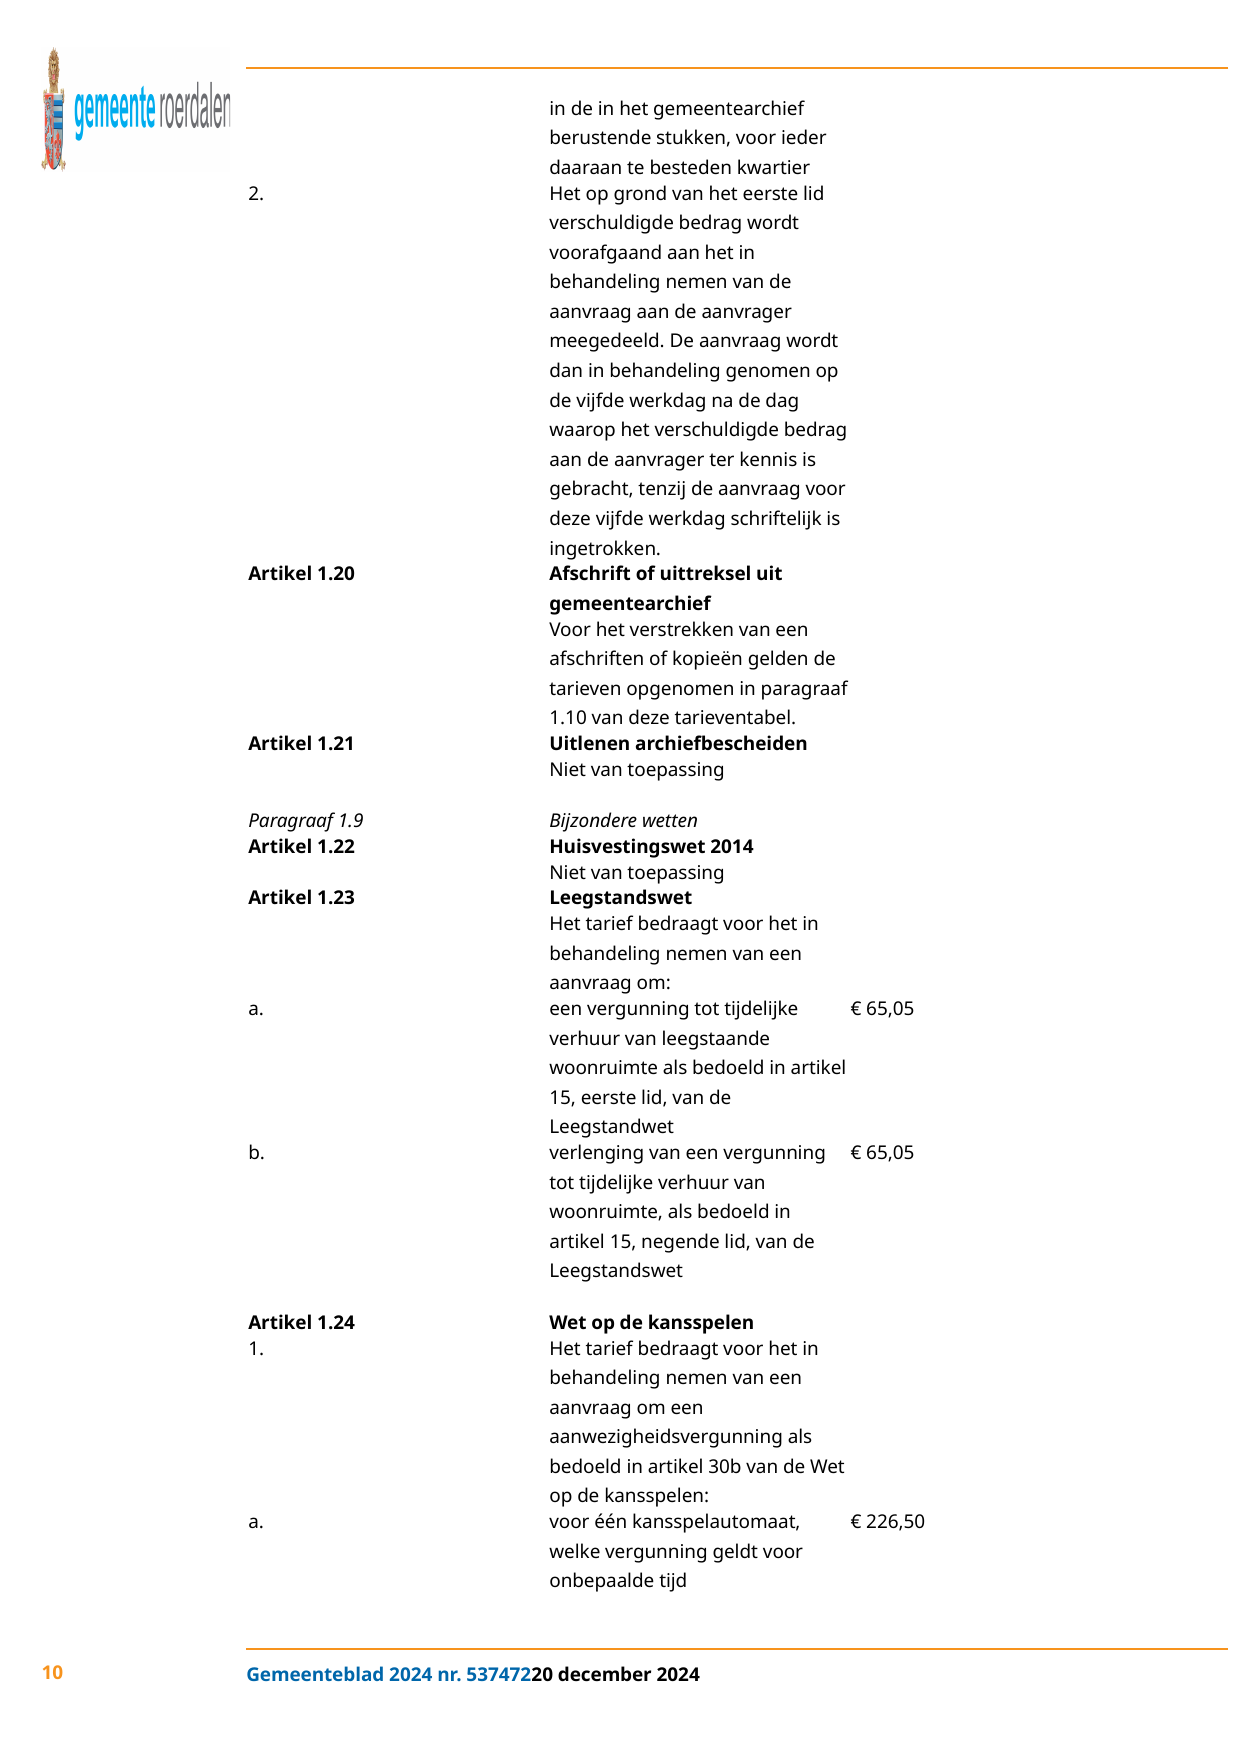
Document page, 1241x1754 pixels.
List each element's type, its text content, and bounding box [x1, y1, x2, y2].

table_cell a. [248, 995, 549, 1139]
table_cell Paragraaf 1.9 [248, 808, 549, 833]
table_cell [248, 756, 549, 782]
table_cell een vergunning tot tijdelijke verhuur van leegstaande woonruimte als bedoeld in artikel 15, eerste lid, van de Leegstandwet [549, 995, 850, 1139]
table_cell [248, 95, 549, 180]
table_cell [850, 730, 1152, 756]
table_cell € 226,50 [850, 1509, 1152, 1593]
table_cell [850, 1309, 1152, 1335]
table_cell Artikel 1.22 [248, 833, 549, 859]
table_cell [850, 1283, 1152, 1309]
table_cell b. [248, 1139, 549, 1283]
table_cell Artikel 1.20 [248, 560, 549, 616]
table_cell in de in het gemeentearchief berustende stukken, voor ieder daaraan te besteden kwartier [549, 95, 850, 180]
table_cell Leegstandswet [549, 885, 850, 910]
table_cell [549, 1283, 850, 1309]
table_cell [850, 560, 1152, 616]
table_cell [248, 910, 549, 995]
table_cell 2. [248, 180, 549, 560]
table_cell Wet op de kansspelen [549, 1309, 850, 1335]
table_cell [248, 1283, 549, 1309]
table_cell Huisvestingswet 2014 [549, 833, 850, 859]
picture [41, 47, 231, 172]
table_cell [850, 756, 1152, 782]
table_cell [850, 180, 1152, 560]
table_cell Afschrift of uittreksel uit gemeentearchief [549, 560, 850, 616]
table_cell € 65,05 [850, 1139, 1152, 1283]
table_cell [850, 95, 1152, 180]
table_cell Het op grond van het eerste lid verschuldigde bedrag wordt voorafgaand aan het in behandeling nemen van de aanvraag aan de aanvrager meegedeeld. De aanvraag wordt dan in behandeling genomen op de vijfde werkdag na de dag waarop het verschuldigde bedrag aan de aanvrager ter kennis is gebracht, tenzij de aanvraag voor deze vijfde werkdag schriftelijk is ingetrokken. [549, 180, 850, 560]
table_cell Uitlenen archiefbescheiden [549, 730, 850, 756]
table_cell [549, 782, 850, 807]
table_cell [850, 808, 1152, 833]
table_cell Niet van toepassing [549, 756, 850, 782]
table_cell voor één kansspelautomaat, welke vergunning geldt voor onbepaalde tijd [549, 1509, 850, 1593]
table_cell a. [248, 1509, 549, 1593]
table_cell Niet van toepassing [549, 859, 850, 884]
table_cell [850, 910, 1152, 995]
table_cell [850, 782, 1152, 807]
table_cell Bijzondere wetten [549, 808, 850, 833]
table_cell Artikel 1.21 [248, 730, 549, 756]
table_cell Het tarief bedraagt voor het in behandeling nemen van een aanvraag om: [549, 910, 850, 995]
table_cell Artikel 1.24 [248, 1309, 549, 1335]
table_cell Voor het verstrekken van een afschriften of kopieën gelden de tarieven opgenomen in paragraaf 1.10 van deze tarieventabel. [549, 616, 850, 730]
table_cell verlenging van een vergunning tot tijdelijke verhuur van woonruimte, als bedoeld in artikel 15, negende lid, van de Leegstandswet [549, 1139, 850, 1283]
table_cell [850, 833, 1152, 859]
table_cell [850, 885, 1152, 910]
table_cell [850, 1335, 1152, 1508]
table_cell Artikel 1.23 [248, 885, 549, 910]
table_cell Het tarief bedraagt voor het in behandeling nemen van een aanvraag om een aanwezigheidsvergunning als bedoeld in artikel 30b van de Wet op de kansspelen: [549, 1335, 850, 1508]
table_cell [248, 616, 549, 730]
table_cell € 65,05 [850, 995, 1152, 1139]
table_cell [248, 782, 549, 807]
table_cell [248, 859, 549, 884]
table_cell [850, 859, 1152, 884]
table_cell 1. [248, 1335, 549, 1508]
table_cell [850, 616, 1152, 730]
